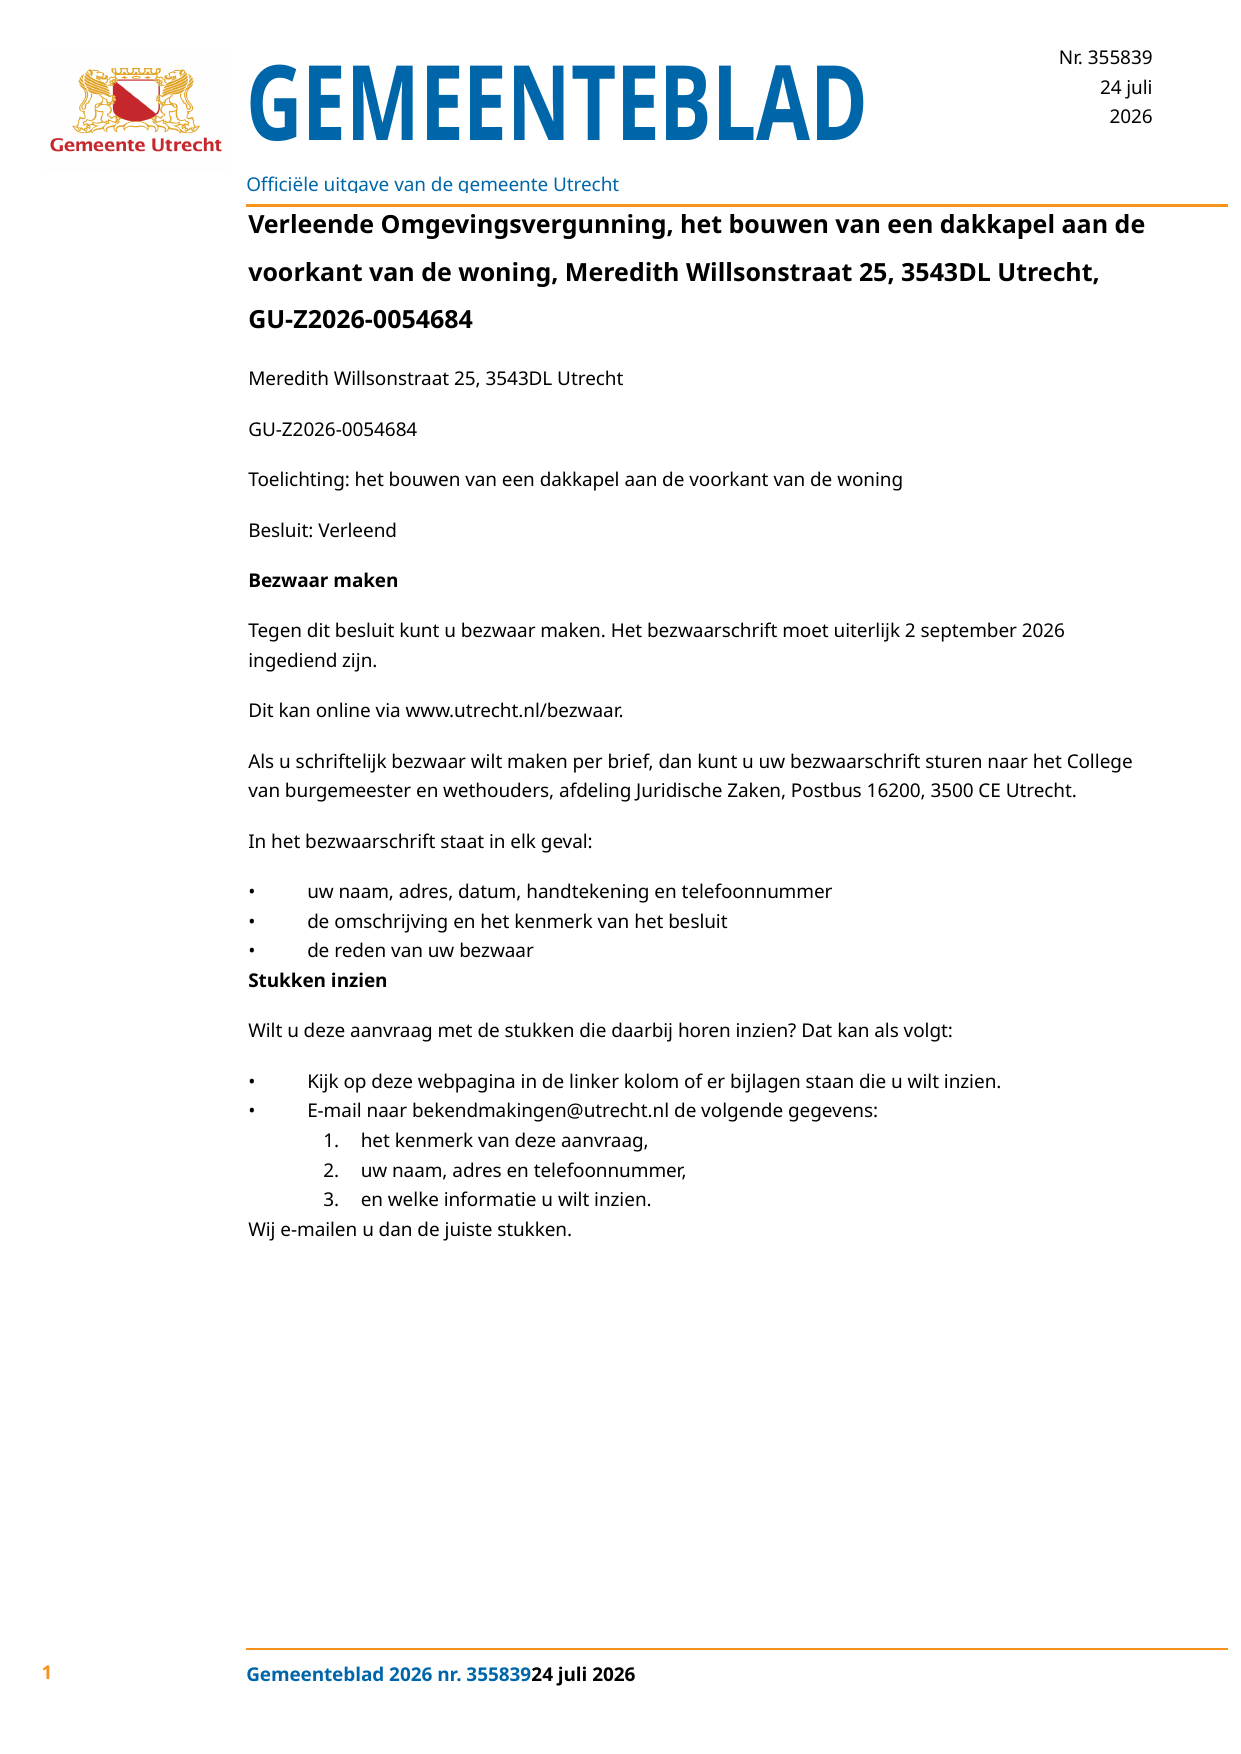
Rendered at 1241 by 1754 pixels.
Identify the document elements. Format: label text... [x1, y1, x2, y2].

list uw naam, adres en telefoonnummer, [323, 1157, 1152, 1182]
text Bezwaar maken [248, 567, 1152, 593]
text Dit kan online via www.utrecht.nl/bezwaar. [248, 698, 1152, 723]
list het kenmerk van deze aanvraag, [323, 1127, 1152, 1153]
list de reden van uw bezwaar [248, 938, 1152, 963]
text Wij e-mailen u dan de juiste stukken. [248, 1216, 1152, 1242]
text Meredith Willsonstraat 25, 3543DL Utrecht [248, 366, 1152, 391]
text Besluit: Verleend [248, 517, 1152, 542]
list en welke informatie u wilt inzien. [323, 1186, 1152, 1212]
list de omschrijving en het kenmerk van het besluit [248, 908, 1152, 934]
list E-mail naar bekendmakingen@utrecht.nl de volgende gegevens: [248, 1098, 1152, 1123]
text Stukken inzien [248, 967, 1152, 993]
text GU-Z2026-0054684 [248, 416, 1152, 442]
text Verleende Omgevingsvergunning, het bouwen van een dakkapel aan de voorkant van de woning, Meredith Willsonstraat 25, 3543DL Utrecht, GU-Z2026-0054684 [248, 207, 1152, 336]
list uw naam, adres, datum, handtekening en telefoonnummer [248, 878, 1152, 904]
text Tegen dit besluit kunt u bezwaar maken. Het bezwaarschrift moet uiterlijk 2 september 2026 ingediend zijn. [248, 618, 1152, 673]
picture [41, 47, 231, 172]
text Wilt u deze aanvraag met de stukken die daarbij horen inzien? Dat kan als volgt: [248, 1018, 1152, 1043]
text Als u schriftelijk bezwaar wilt maken per brief, dan kunt u uw bezwaarschrift sturen naar het College van burgemeester en wethouders, afdeling Juridische Zaken, Postbus 16200, 3500 CE Utrecht. [248, 748, 1152, 803]
text In het bezwaarschrift staat in elk geval: [248, 828, 1152, 854]
list Kijk op deze webpagina in de linker kolom of er bijlagen staan die u wilt inzien. [248, 1068, 1152, 1094]
text Toelichting: het bouwen van een dakkapel aan de voorkant van de woning [248, 466, 1152, 492]
